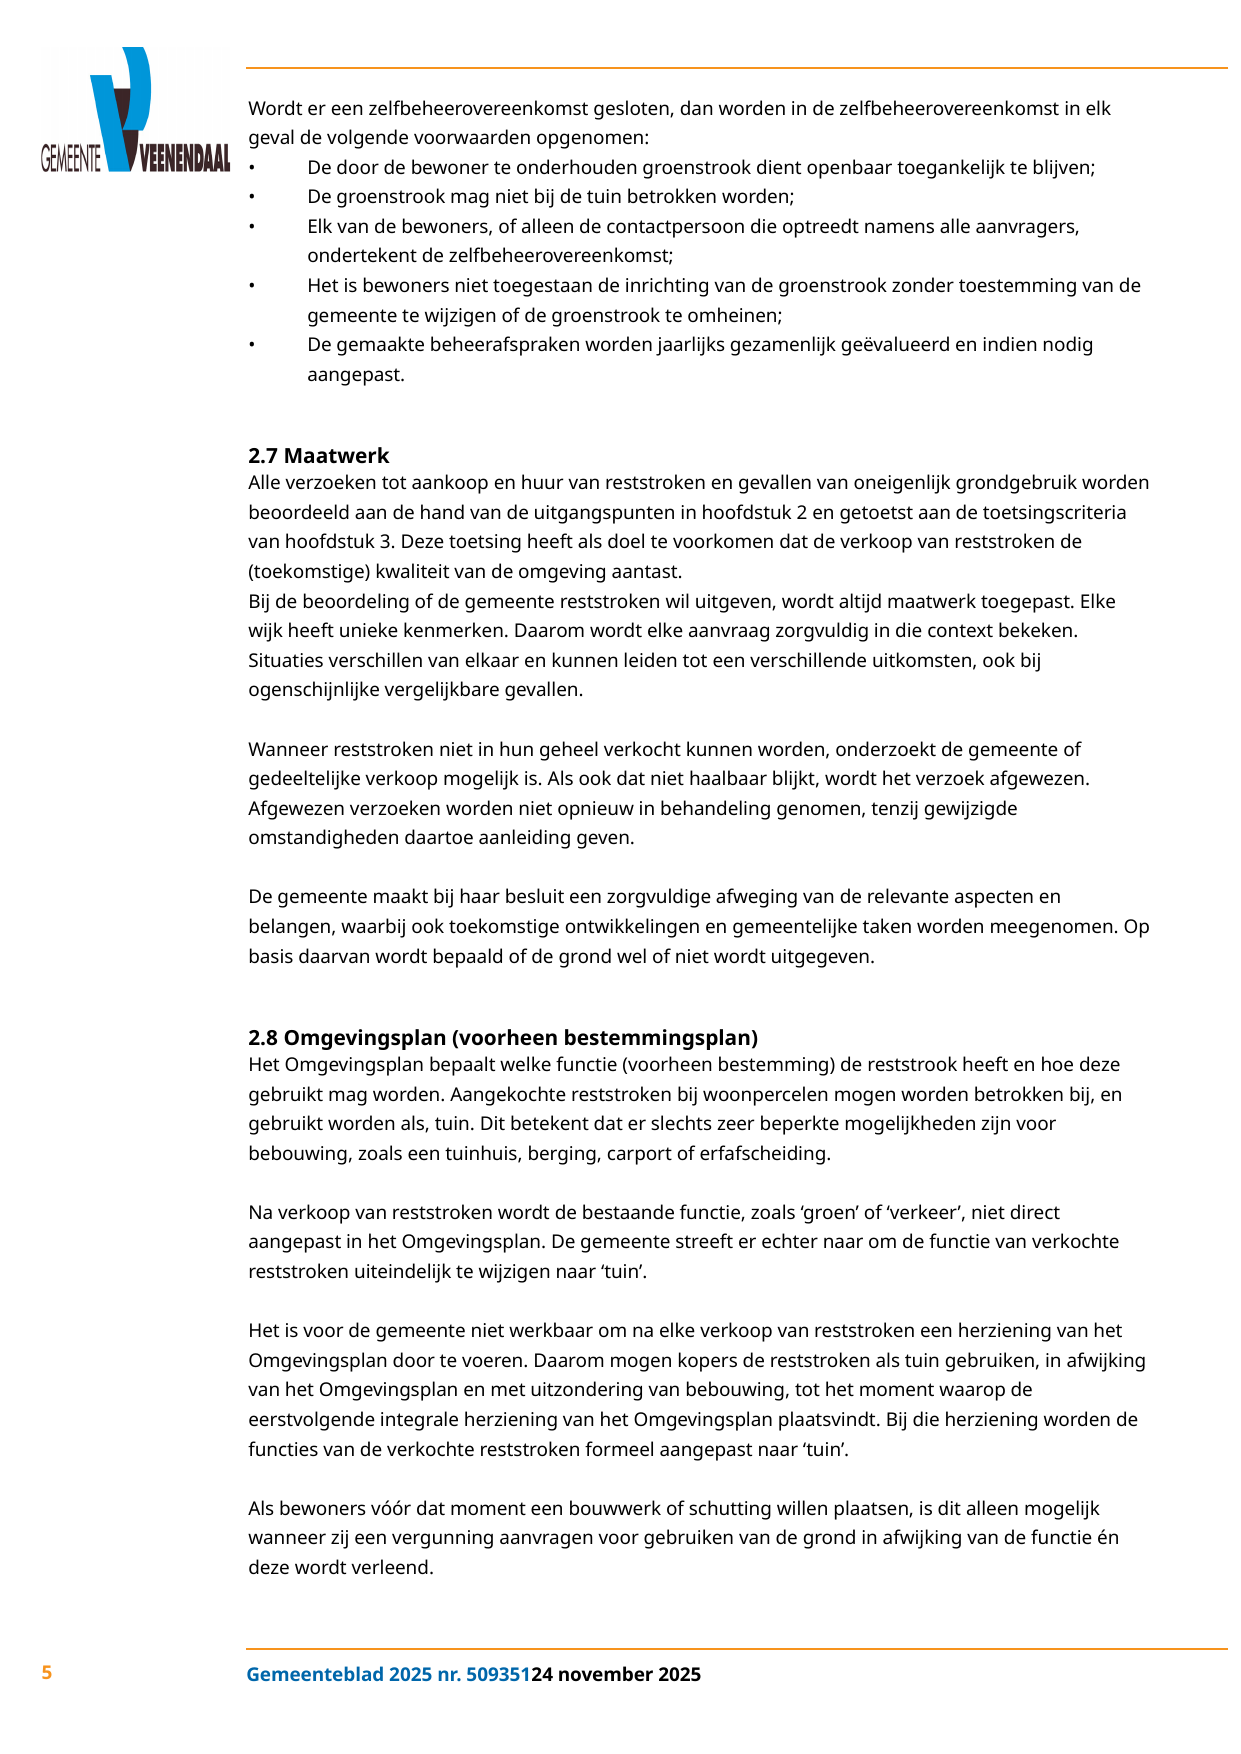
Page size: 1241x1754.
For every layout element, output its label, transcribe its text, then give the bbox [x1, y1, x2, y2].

text Als bewoners vóór dat moment een bouwwerk of schutting willen plaatsen, is dit alleen mogelijk wanneer zij een vergunning aanvragen voor gebruiken van de grond in afwijking van de functie én deze wordt verleend. [248, 1495, 1152, 1580]
picture [123, 47, 231, 172]
text Het Omgevingsplan bepaalt welke functie (voorheen bestemming) de reststrook heeft en hoe deze gebruikt mag worden. Aangekochte reststroken bij woonpercelen mogen worden betrokken bij, en gebruikt worden als, tuin. Dit betekent dat er slechts zeer beperkte mogelijkheden zijn voor bebouwing, zoals een tuinhuis, berging, carport of erfafscheiding. [248, 1051, 1152, 1166]
text De gemeente maakt bij haar besluit een zorgvuldige afweging van de relevante aspecten en belangen, waarbij ook toekomstige ontwikkelingen en gemeentelijke taken worden meegenomen. Op basis daarvan wordt bepaald of de grond wel of niet wordt uitgegeven. [248, 884, 1152, 968]
text Wordt er een zelfbeheerovereenkomst gesloten, dan worden in de zelfbeheerovereenkomst in elk geval de volgende voorwaarden opgenomen: [248, 95, 1152, 150]
list De gemaakte beheerafspraken worden jaarlijks gezamenlijk geëvalueerd en indien nodig aangepast. [248, 331, 1152, 387]
list De groenstrook mag niet bij de tuin betrokken worden; [248, 183, 1152, 209]
picture [41, 47, 130, 172]
list De door de bewoner te onderhouden groenstrook dient openbaar toegankelijk te blijven; [248, 154, 1152, 180]
list Elk van de bewoners, of alleen de contactpersoon die optreedt namens alle aanvragers, ondertekent de zelfbeheerovereenkomst; [248, 213, 1152, 268]
text Wanneer reststroken niet in hun geheel verkocht kunnen worden, onderzoekt de gemeente of gedeeltelijke verkoop mogelijk is. Als ook dat niet haalbaar blijkt, wordt het verzoek afgewezen. Afgewezen verzoeken worden niet opnieuw in behandeling genomen, tenzij gewijzigde omstandigheden daartoe aanleiding geven. [248, 736, 1152, 850]
text 2.7 Maatwerk [248, 441, 1152, 469]
text 2.8 Omgevingsplan (voorheen bestemmingsplan) [248, 1023, 1152, 1051]
text Alle verzoeken tot aankoop en huur van reststroken en gevallen van oneigenlijk grondgebruik worden beoordeeld aan de hand van de uitgangspunten in hoofdstuk 2 en getoetst aan de toetsingscriteria van hoofdstuk 3. Deze toetsing heeft als doel te voorkomen dat de verkoop van reststroken de (toekomstige) kwaliteit van de omgeving aantast. [248, 469, 1152, 584]
text Na verkoop van reststroken wordt de bestaande functie, zoals ‘groen’ of ‘verkeer’, niet direct aangepast in het Omgevingsplan. De gemeente streeft er echter naar om de functie van verkochte reststroken uiteindelijk te wijzigen naar ‘tuin’. [248, 1199, 1152, 1284]
text Het is voor de gemeente niet werkbaar om na elke verkoop van reststroken een herziening van het Omgevingsplan door te voeren. Daarom mogen kopers de reststroken als tuin gebruiken, in afwijking van het Omgevingsplan en met uitzondering van bebouwing, tot het moment waarop de eerstvolgende integrale herziening van het Omgevingsplan plaatsvindt. Bij die herziening worden de functies van de verkochte reststroken formeel aangepast naar ‘tuin’. [248, 1317, 1152, 1462]
list Het is bewoners niet toegestaan de inrichting van de groenstrook zonder toestemming van de gemeente te wijzigen of de groenstrook te omheinen; [248, 272, 1152, 328]
text Bij de beoordeling of de gemeente reststroken wil uitgeven, wordt altijd maatwerk toegepast. Elke wijk heeft unieke kenmerken. Daarom wordt elke aanvraag zorgvuldig in die context bekeken. Situaties verschillen van elkaar en kunnen leiden tot een verschillende uitkomsten, ook bij ogenschijnlijke vergelijkbare gevallen. [248, 588, 1152, 702]
